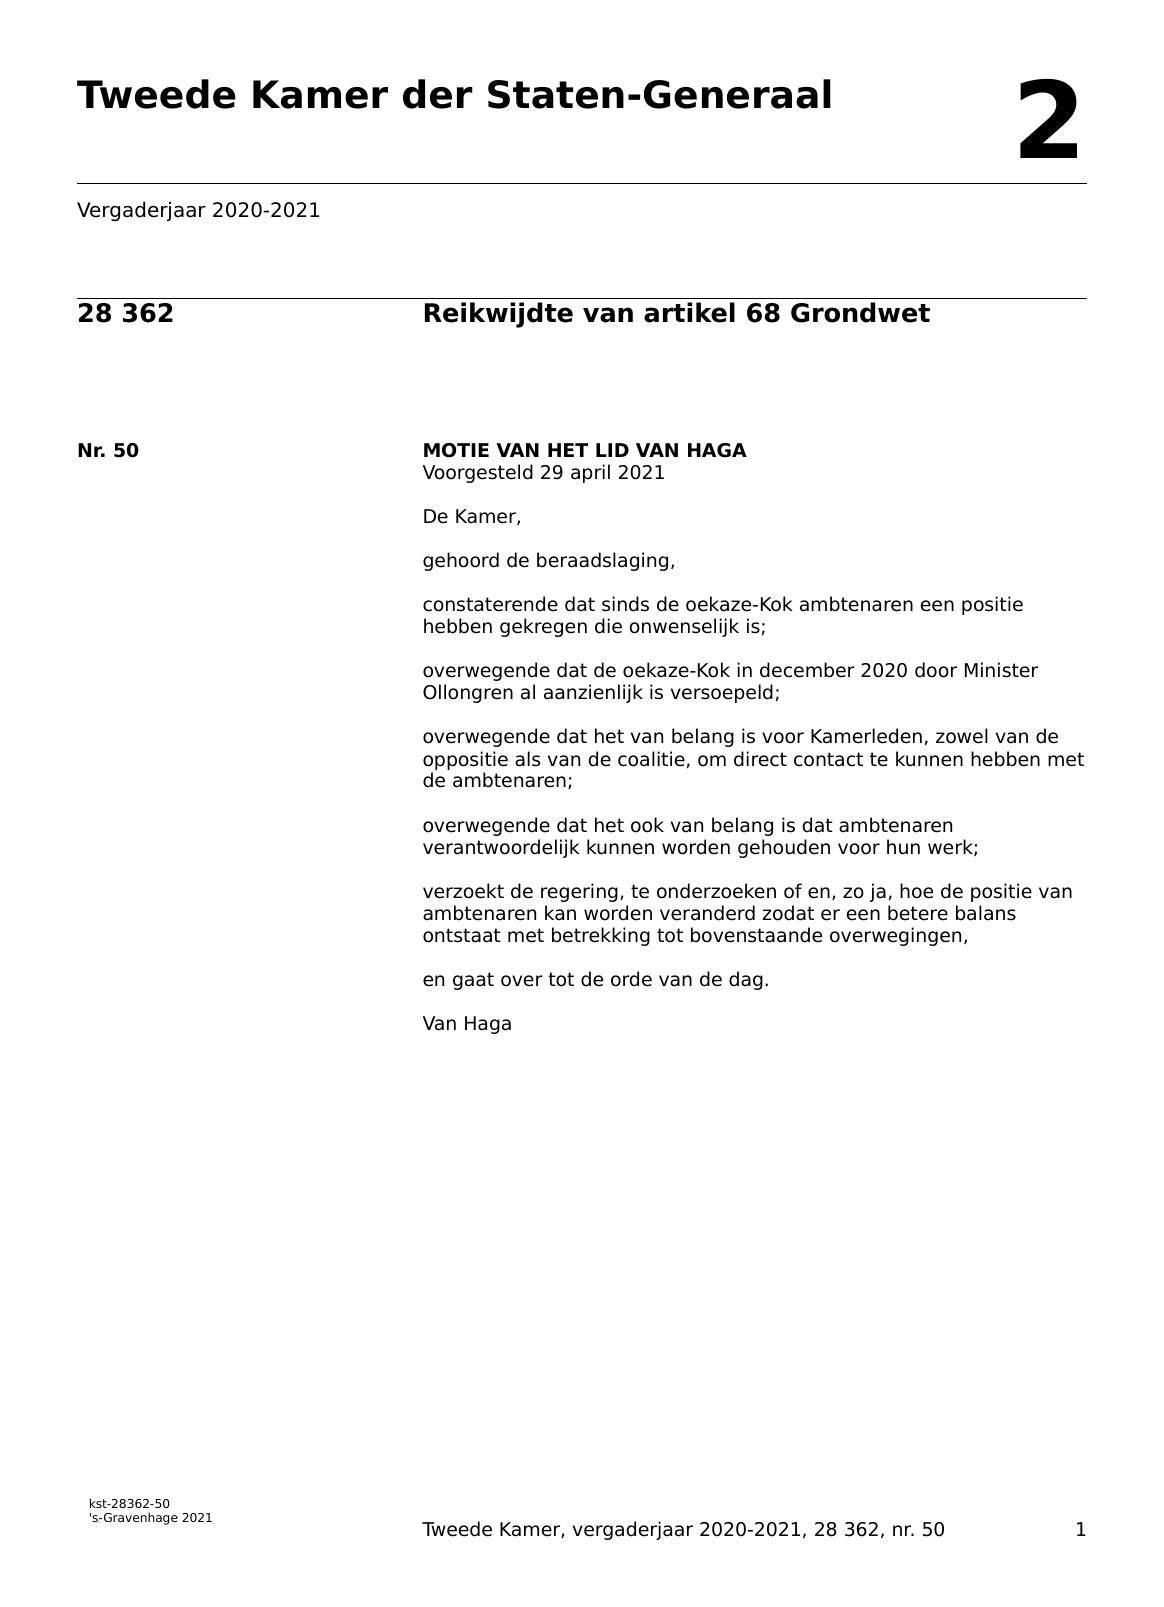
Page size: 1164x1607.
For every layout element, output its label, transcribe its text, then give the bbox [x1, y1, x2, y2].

text overwegende dat de oekaze-Kok in december 2020 door Minister Ollongren al aanzienlijk is versoepeld; [422, 660, 1087, 704]
text overwegende dat het ook van belang is dat ambtenaren verantwoordelijk kunnen worden gehouden voor hun werk; [422, 814, 1087, 858]
table_cell Vergaderjaar 2020-2021 [77, 184, 1087, 298]
table_header Tweede Kamer der Staten-Generaal [77, 59, 886, 183]
text overwegende dat het van belang is voor Kamerleden, zowel van de oppositie als van de coalitie, om direct contact te kunnen hebben met de ambtenaren; [422, 726, 1087, 792]
text De Kamer, [422, 506, 1087, 528]
subtitle Nr. 50 MOTIE VAN HET LID VAN HAGA [77, 440, 1087, 462]
subtitle 28 362 Reikwijdte van artikel 68 Grondwet [77, 299, 1087, 329]
text en gaat over tot de orde van de dag. [422, 969, 1087, 991]
text Van Haga [422, 1013, 1087, 1035]
text kst-28362-50 [88, 1497, 323, 1511]
text gehoord de beraadslaging, [422, 550, 1087, 572]
text verzoekt de regering, te onderzoeken of en, zo ja, hoe de positie van ambtenaren kan worden veranderd zodat er een betere balans ontstaat met betrekking tot bovenstaande overwegingen, [422, 881, 1087, 947]
text constaterende dat sinds de oekaze-Kok ambtenaren een positie hebben gekregen die onwenselijk is; [422, 594, 1087, 638]
text Voorgesteld 29 april 2021 [422, 462, 1087, 484]
table_header 2 [886, 59, 1087, 183]
text 's-Gravenhage 2021 [88, 1511, 323, 1525]
